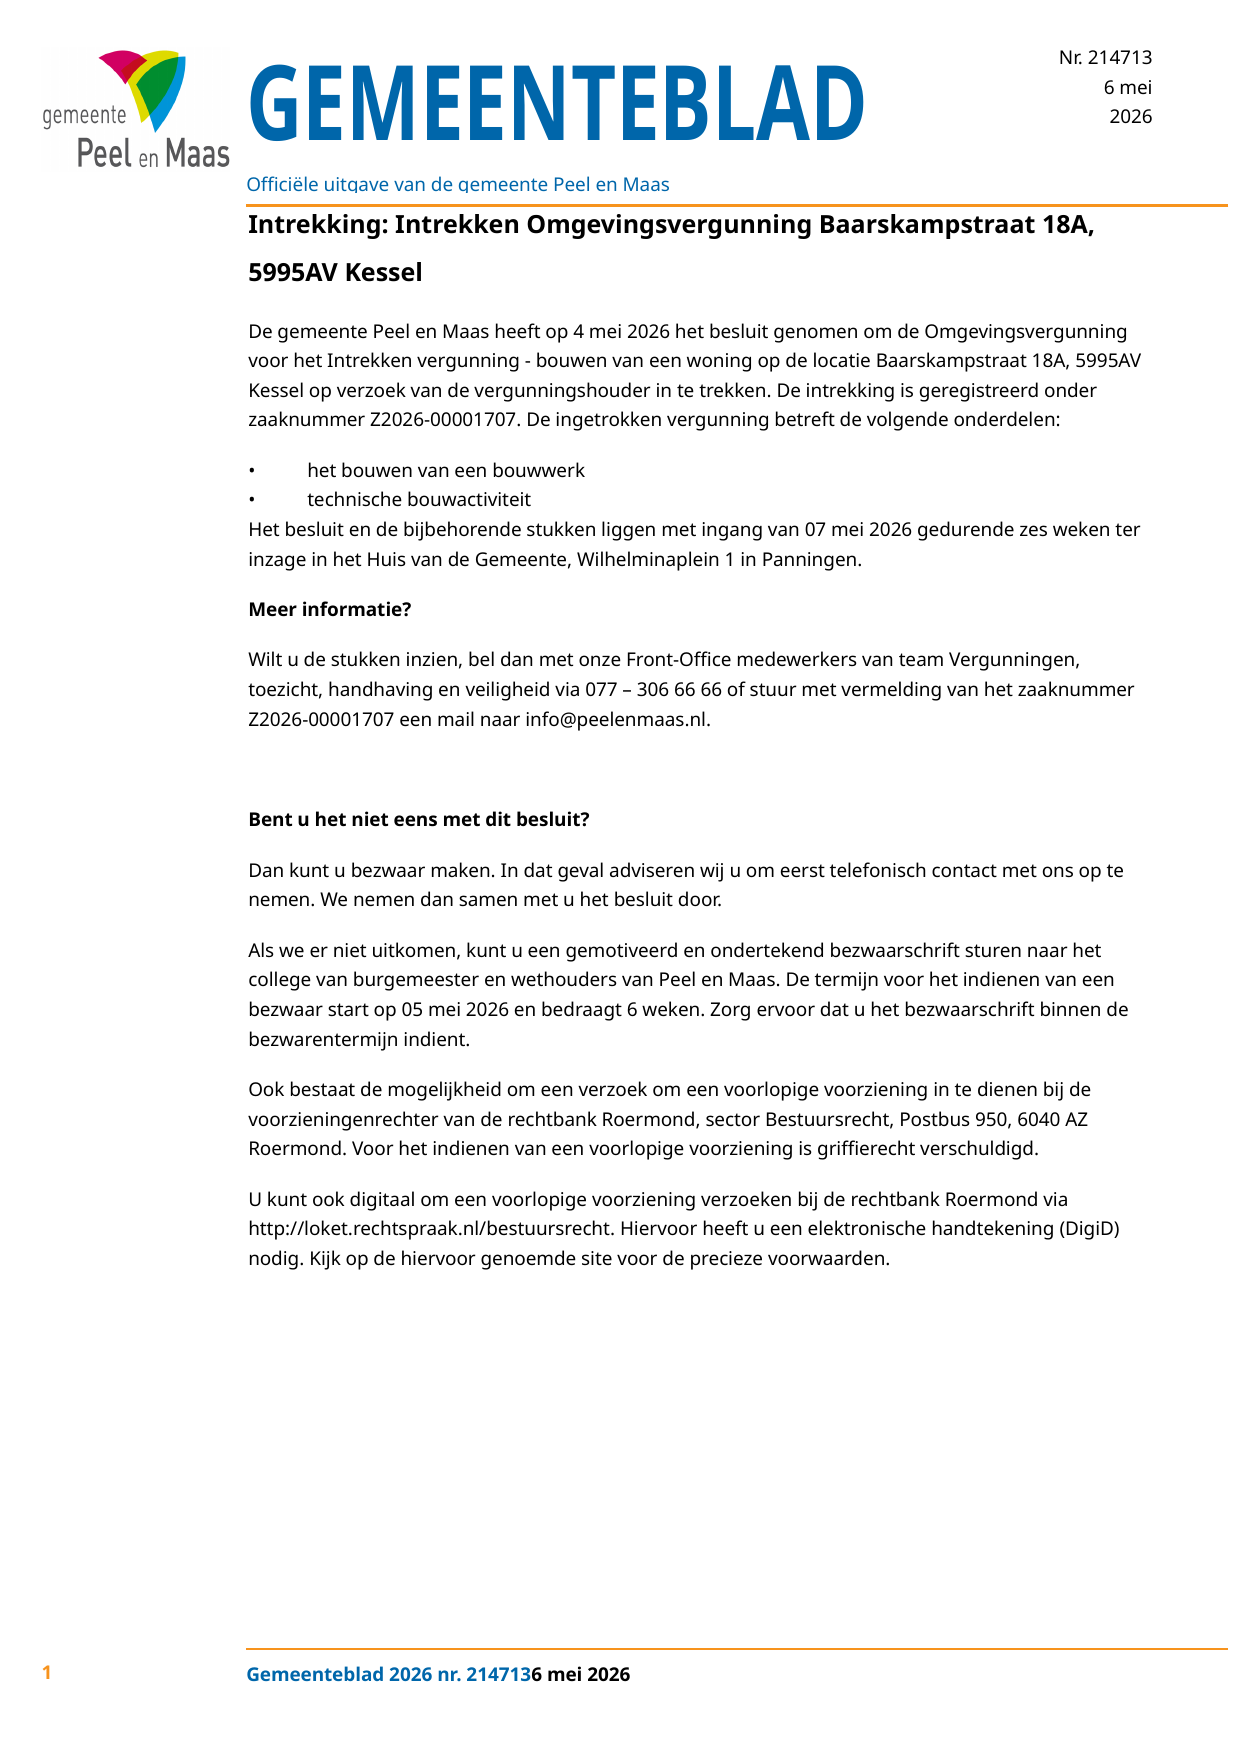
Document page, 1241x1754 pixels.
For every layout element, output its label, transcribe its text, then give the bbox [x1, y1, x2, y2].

text Meer informatie? [248, 596, 1152, 622]
text Dan kunt u bezwaar maken. In dat geval adviseren wij u om eerst telefonisch contact met ons op te nemen. We nemen dan samen met u het besluit door. [248, 857, 1152, 912]
list het bouwen van een bouwwerk [248, 457, 1152, 483]
picture [41, 47, 231, 172]
text Bent u het niet eens met dit besluit? [248, 807, 1152, 832]
text Ook bestaat de mogelijkheid om een verzoek om een voorlopige voorziening in te dienen bij de voorzieningenrechter van de rechtbank Roermond, sector Bestuursrecht, Postbus 950, 6040 AZ Roermond. Voor het indienen van een voorlopige voorziening is griffierecht verschuldigd. [248, 1076, 1152, 1161]
text Intrekking: Intrekken Omgevingsvergunning Baarskampstraat 18A, 5995AV Kessel [248, 207, 1152, 288]
list technische bouwactiviteit [248, 487, 1152, 512]
text Wilt u de stukken inzien, bel dan met onze Front-Office medewerkers van team Vergunningen, toezicht, handhaving en veiligheid via 077 – 306 66 66 of stuur met vermelding van het zaaknummer Z2026-00001707 een mail naar info@peelenmaas.nl. [248, 647, 1152, 732]
text Het besluit en de bijbehorende stukken liggen met ingang van 07 mei 2026 gedurende zes weken ter inzage in het Huis van de Gemeente, Wilhelminaplein 1 in Panningen. [248, 516, 1152, 572]
text Als we er niet uitkomen, kunt u een gemotiveerd en ondertekend bezwaarschrift sturen naar het college van burgemeester en wethouders van Peel en Maas. De termijn voor het indienen van een bezwaar start op 05 mei 2026 en bedraagt 6 weken. Zorg ervoor dat u het bezwaarschrift binnen de bezwarentermijn indient. [248, 937, 1152, 1052]
text U kunt ook digitaal om een voorlopige voorziening verzoeken bij de rechtbank Roermond via http://loket.rechtspraak.nl/bestuursrecht. Hiervoor heeft u een elektronische handtekening (DigiD) nodig. Kijk op de hiervoor genoemde site voor de precieze voorwaarden. [248, 1186, 1152, 1271]
text De gemeente Peel en Maas heeft op 4 mei 2026 het besluit genomen om de Omgevingsvergunning voor het Intrekken vergunning - bouwen van een woning op de locatie Baarskampstraat 18A, 5995AV Kessel op verzoek van de vergunningshouder in te trekken. De intrekking is geregistreerd onder zaaknummer Z2026-00001707. De ingetrokken vergunning betreft de volgende onderdelen: [248, 318, 1152, 432]
